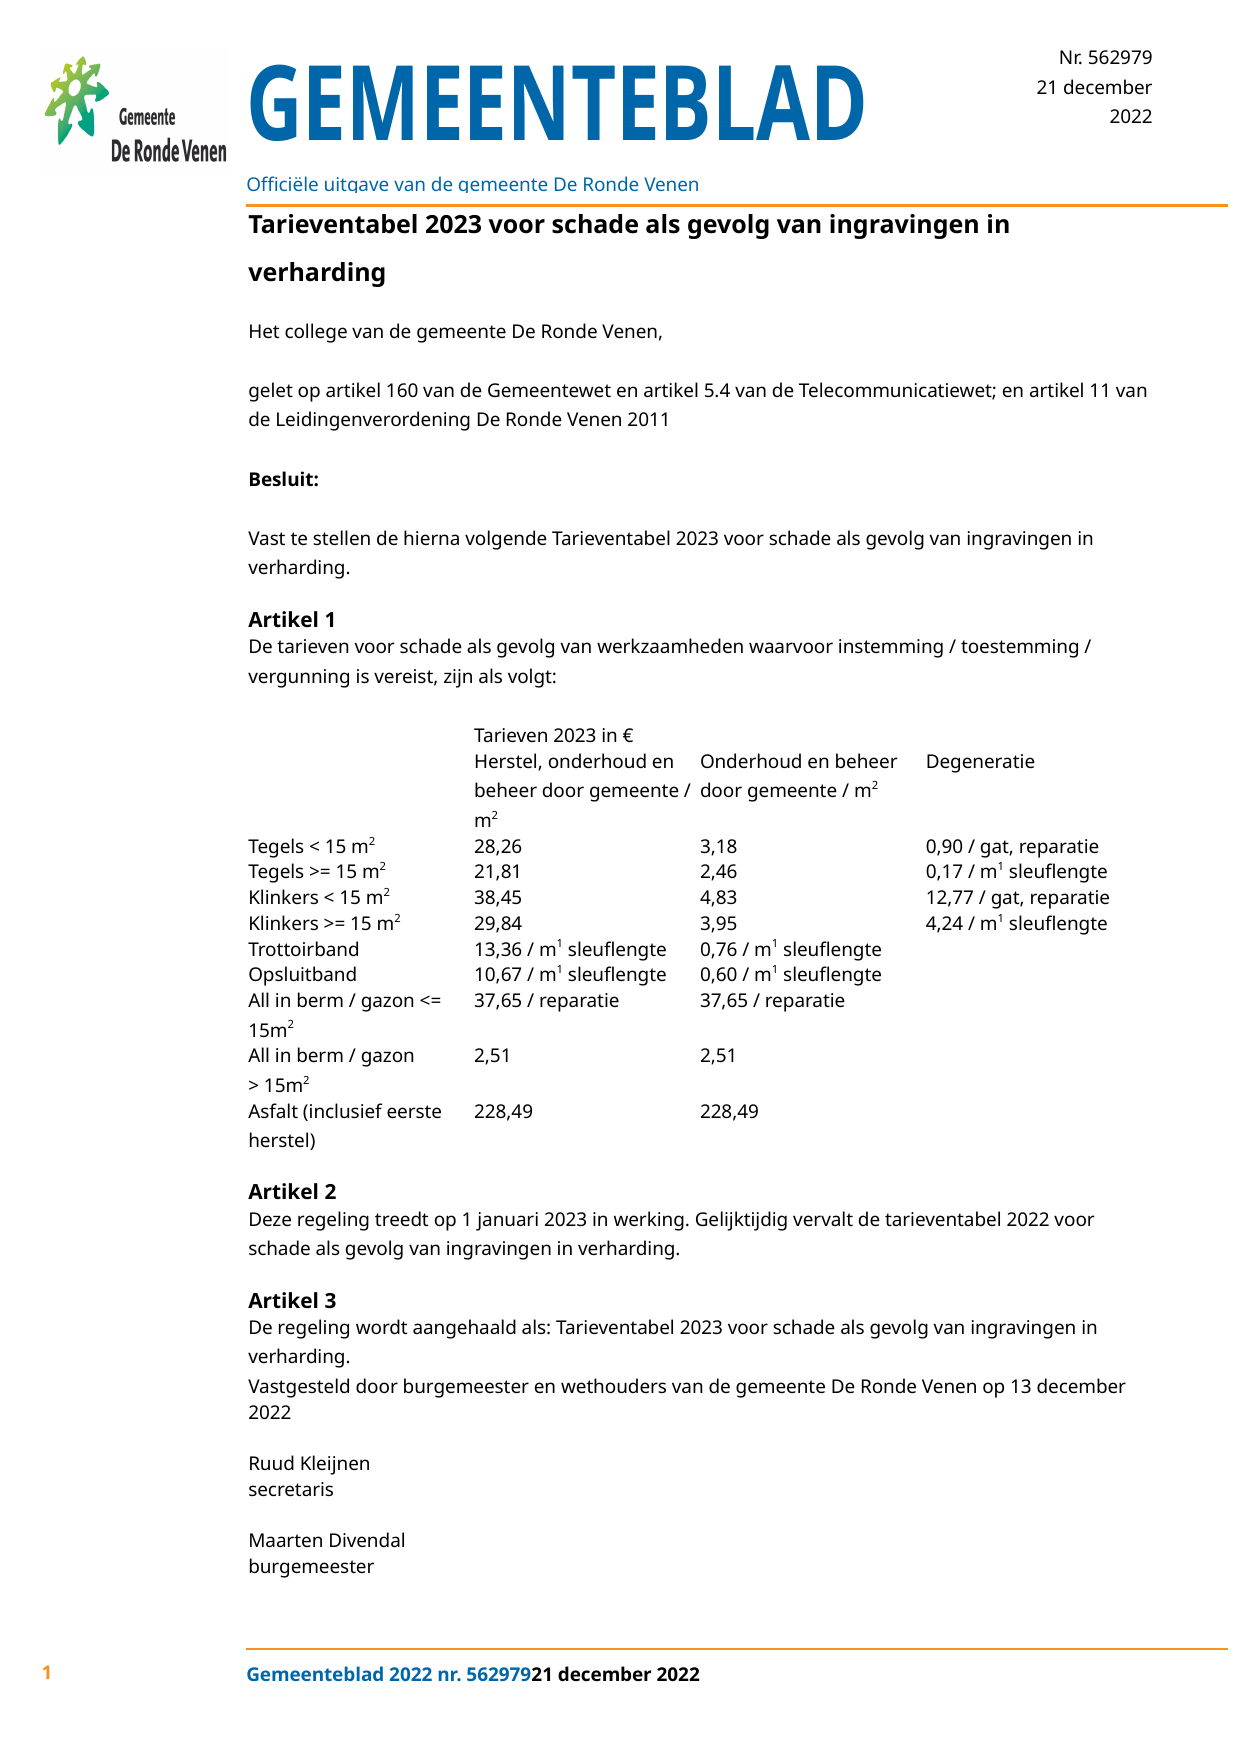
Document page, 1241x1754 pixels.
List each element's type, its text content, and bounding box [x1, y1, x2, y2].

table_cell Klinkers >= 15 m2 [248, 910, 474, 936]
table_cell Onderhoud en beheer door gemeente / m2 [700, 748, 926, 833]
table_cell 38,45 [474, 884, 700, 910]
table_cell 3,95 [700, 910, 926, 936]
table_cell 2,51 [474, 1043, 700, 1098]
table_cell [248, 748, 474, 833]
text Deze regeling treedt op 1 januari 2023 in werking. Gelijktijdig vervalt de tarieventabel 2022 voor schade als gevolg van ingravingen in verharding. [248, 1206, 1152, 1261]
table_cell Tegels < 15 m2 [248, 833, 474, 859]
text De regeling wordt aangehaald als: Tarieventabel 2023 voor schade als gevolg van ingravingen in verharding. [248, 1314, 1152, 1369]
table_cell 28,26 [474, 833, 700, 859]
text Ruud Kleijnen [248, 1451, 1152, 1476]
text Besluit: [248, 466, 1152, 492]
table_cell 2,46 [700, 859, 926, 884]
table_cell 0,17 / m1 sleuflengte [926, 859, 1152, 884]
table_cell 13,36 / m1 sleuflengte [474, 936, 700, 962]
table_cell [926, 962, 1152, 987]
table_cell 3,18 [700, 833, 926, 859]
table_cell 37,65 / reparatie [474, 987, 700, 1043]
table_cell Klinkers < 15 m2 [248, 884, 474, 910]
table_cell Tegels >= 15 m2 [248, 859, 474, 884]
table_header [248, 722, 474, 748]
table_cell 228,49 [700, 1098, 926, 1153]
text Artikel 3 [248, 1286, 1152, 1314]
table_cell 12,77 / gat, reparatie [926, 884, 1152, 910]
text Artikel 1 [248, 605, 1152, 633]
table_cell All in berm / gazon > 15m2 [248, 1043, 474, 1098]
text De tarieven voor schade als gevolg van werkzaamheden waarvoor instemming / toestemming / vergunning is vereist, zijn als volgt: [248, 633, 1152, 689]
table_cell 228,49 [474, 1098, 700, 1153]
table_cell All in berm / gazon <= 15m2 [248, 987, 474, 1043]
text Vast te stellen de hierna volgende Tarieventabel 2023 voor schade als gevolg van ingravingen in verharding. [248, 525, 1152, 580]
text gelet op artikel 160 van de Gemeentewet en artikel 5.4 van de Telecommunicatiewet; en artikel 11 van de Leidingenverordening De Ronde Venen 2011 [248, 377, 1152, 432]
table_cell [926, 1098, 1152, 1153]
text burgemeester [248, 1553, 1152, 1579]
text Het college van de gemeente De Ronde Venen, [248, 318, 1152, 344]
picture [41, 47, 231, 172]
table_cell [926, 936, 1152, 962]
table_cell 2,51 [700, 1043, 926, 1098]
table_cell [926, 987, 1152, 1043]
table_cell 0,90 / gat, reparatie [926, 833, 1152, 859]
table_cell 37,65 / reparatie [700, 987, 926, 1043]
table_cell 0,76 / m1 sleuflengte [700, 936, 926, 962]
text Vastgesteld door burgemeester en wethouders van de gemeente De Ronde Venen op 13 december 2022 [248, 1373, 1152, 1425]
text Artikel 2 [248, 1177, 1152, 1206]
table_cell 0,60 / m1 sleuflengte [700, 962, 926, 987]
text Maarten Divendal [248, 1528, 1152, 1553]
table_cell 4,83 [700, 884, 926, 910]
table_cell Trottoirband [248, 936, 474, 962]
table_cell Degenera­tie [926, 748, 1152, 833]
table_cell Herstel, onderhoud en beheer door gemeente / m2 [474, 748, 700, 833]
table_cell [926, 1043, 1152, 1098]
table_cell Asfalt (inclusief eerste herstel) [248, 1098, 474, 1153]
table_header Tarieven 2023 in € [474, 722, 1152, 748]
text Tarieventabel 2023 voor schade als gevolg van ingravingen in verharding [248, 207, 1152, 288]
table_cell 21,81 [474, 859, 700, 884]
table_cell Opsluitband [248, 962, 474, 987]
text secretaris [248, 1476, 1152, 1502]
table_cell 29,84 [474, 910, 700, 936]
table_cell 4,24 / m1 sleuflengte [926, 910, 1152, 936]
table_cell 10,67 / m1 sleuflengte [474, 962, 700, 987]
